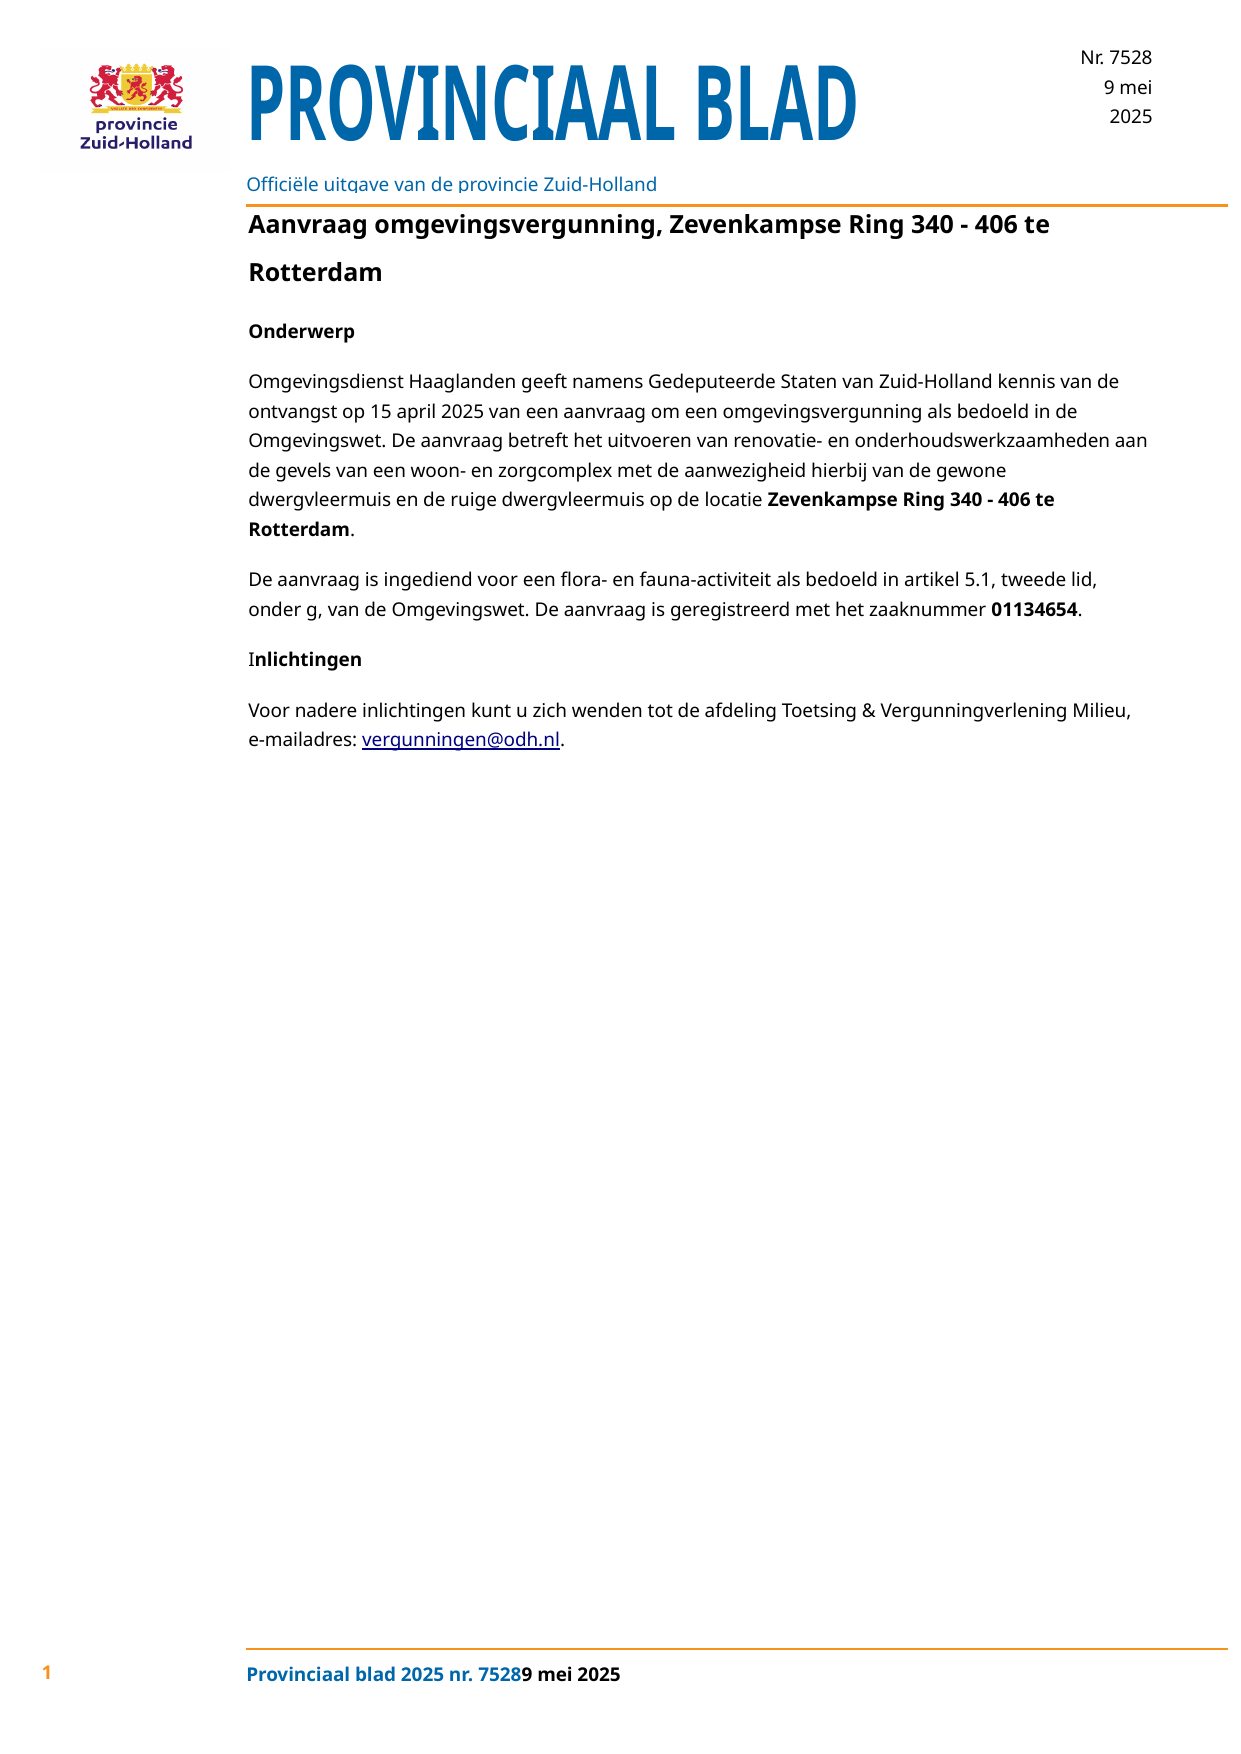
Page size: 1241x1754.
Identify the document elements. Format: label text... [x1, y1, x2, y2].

text Omgevingsdienst Haaglanden geeft namens Gedeputeerde Staten van Zuid-Holland kennis van de ontvangst op 15 april 2025 van een aanvraag om een omgevingsvergunning als bedoeld in de Omgevingswet. De aanvraag betreft het uitvoeren van renovatie- en onderhoudswerkzaamheden aan de gevels van een woon- en zorgcomplex met de aanwezigheid hierbij van de gewone dwergvleermuis en de ruige dwergvleermuis op de locatie Zevenkampse Ring 340 - 406 te Rotterdam. [248, 368, 1152, 542]
text Voor nadere inlichtingen kunt u zich wenden tot de afdeling Toetsing & Vergunningverlening Milieu, e-mailadres: vergunningen@odh.nl. [248, 697, 1152, 752]
text Inlichtingen [248, 647, 1152, 672]
text Aanvraag omgevingsvergunning, Zevenkampse Ring 340 - 406 te Rotterdam [248, 207, 1152, 288]
text Onderwerp [248, 318, 1152, 344]
text De aanvraag is ingediend voor een flora- en fauna-activiteit als bedoeld in artikel 5.1, tweede lid, onder g, van de Omgevingswet. De aanvraag is geregistreerd met het zaaknummer 01134654. [248, 567, 1152, 622]
picture [41, 47, 231, 172]
